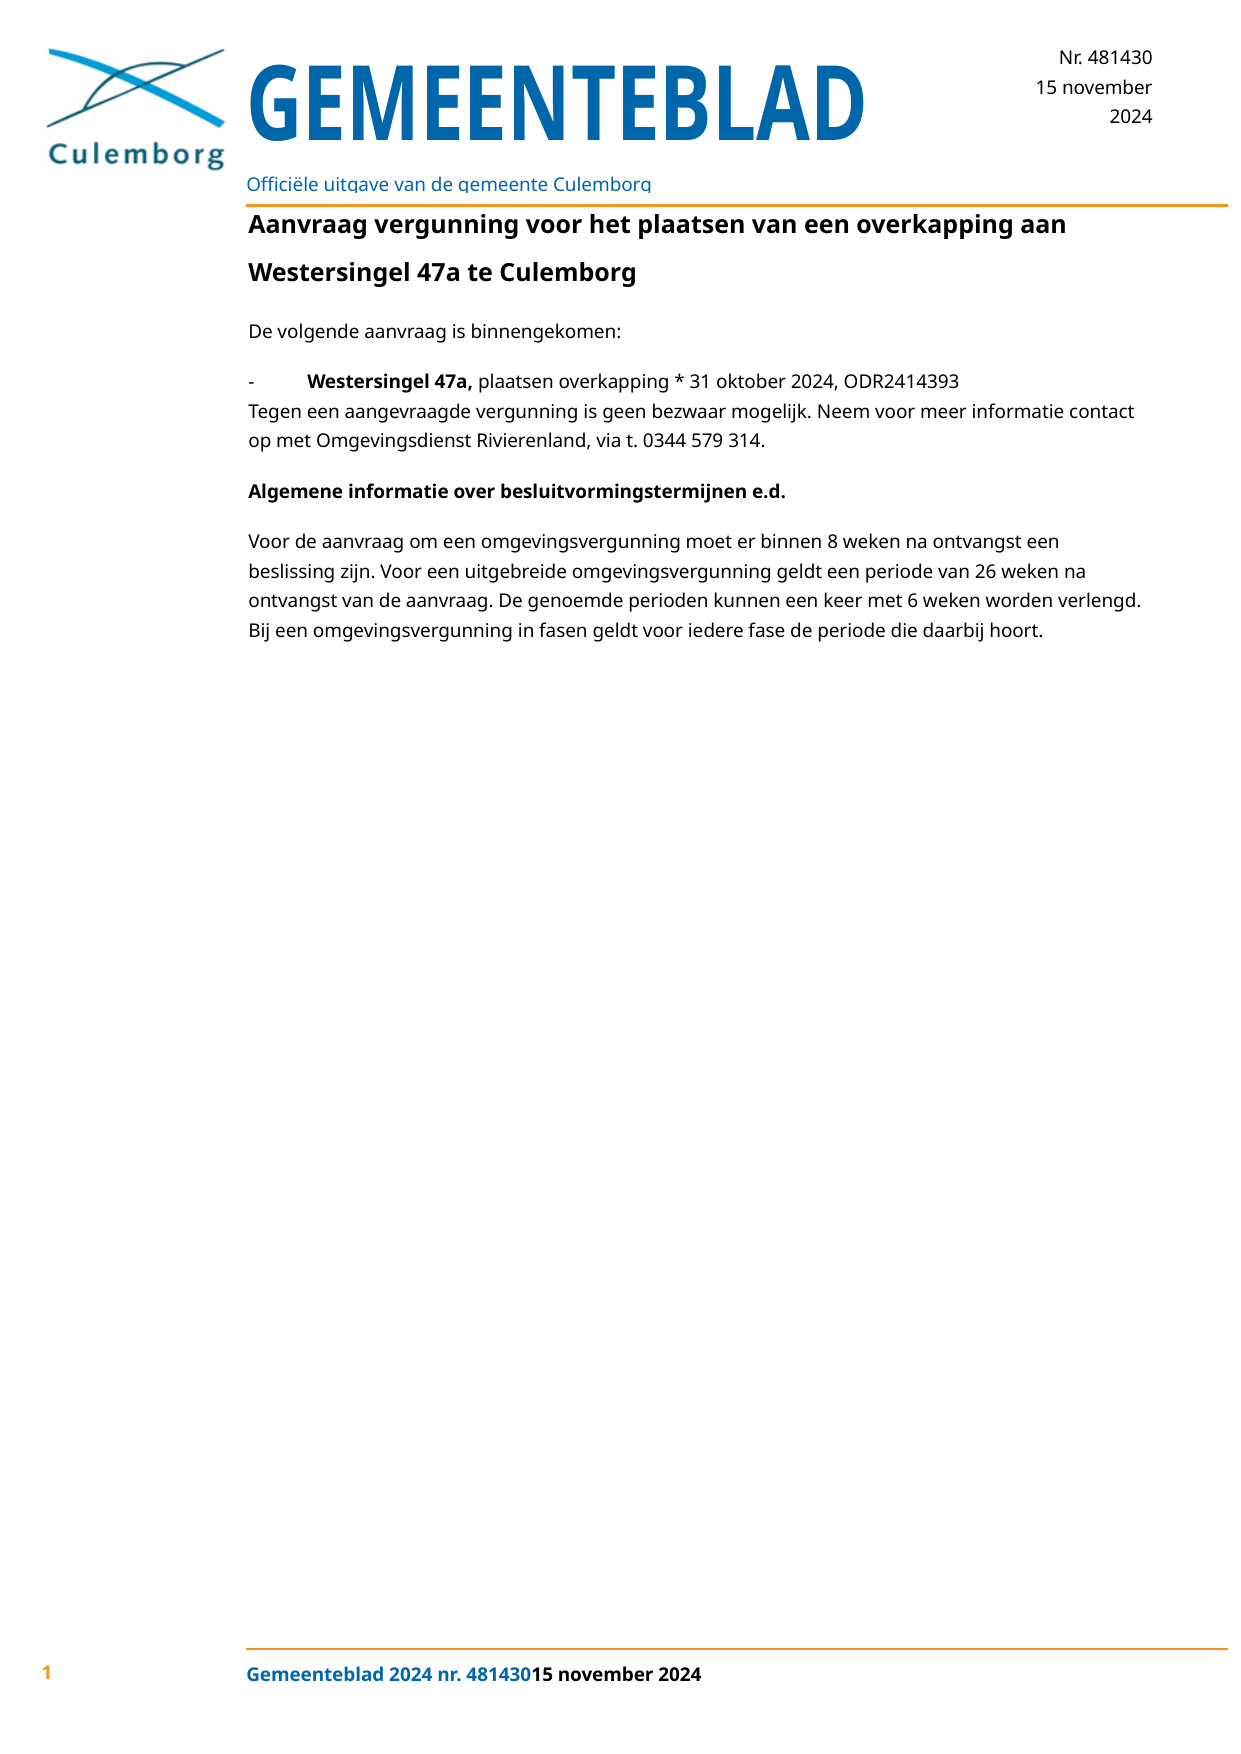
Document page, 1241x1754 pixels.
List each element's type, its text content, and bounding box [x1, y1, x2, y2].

text Voor de aanvraag om een omgevingsvergunning moet er binnen 8 weken na ontvangst een beslissing zijn. Voor een uitgebreide omgevingsvergunning geldt een periode van 26 weken na ontvangst van de aanvraag. De genoemde perioden kunnen een keer met 6 weken worden verlengd. Bij een omgevingsvergunning in fasen geldt voor iedere fase de periode die daarbij hoort. [248, 528, 1152, 643]
picture [41, 47, 231, 172]
text Tegen een aangevraagde vergunning is geen bezwaar mogelijk. Neem voor meer informatie contact op met Omgevingsdienst Rivierenland, via t. 0344 579 314. [248, 398, 1152, 453]
text Aanvraag vergunning voor het plaatsen van een overkapping aan Westersingel 47a te Culemborg [248, 207, 1152, 288]
list Westersingel 47a, plaatsen overkapping * 31 oktober 2024, ODR2414393 [248, 368, 1152, 394]
text De volgende aanvraag is binnengekomen: [248, 318, 1152, 344]
text Algemene informatie over besluitvormingstermijnen e.d. [248, 478, 1152, 504]
